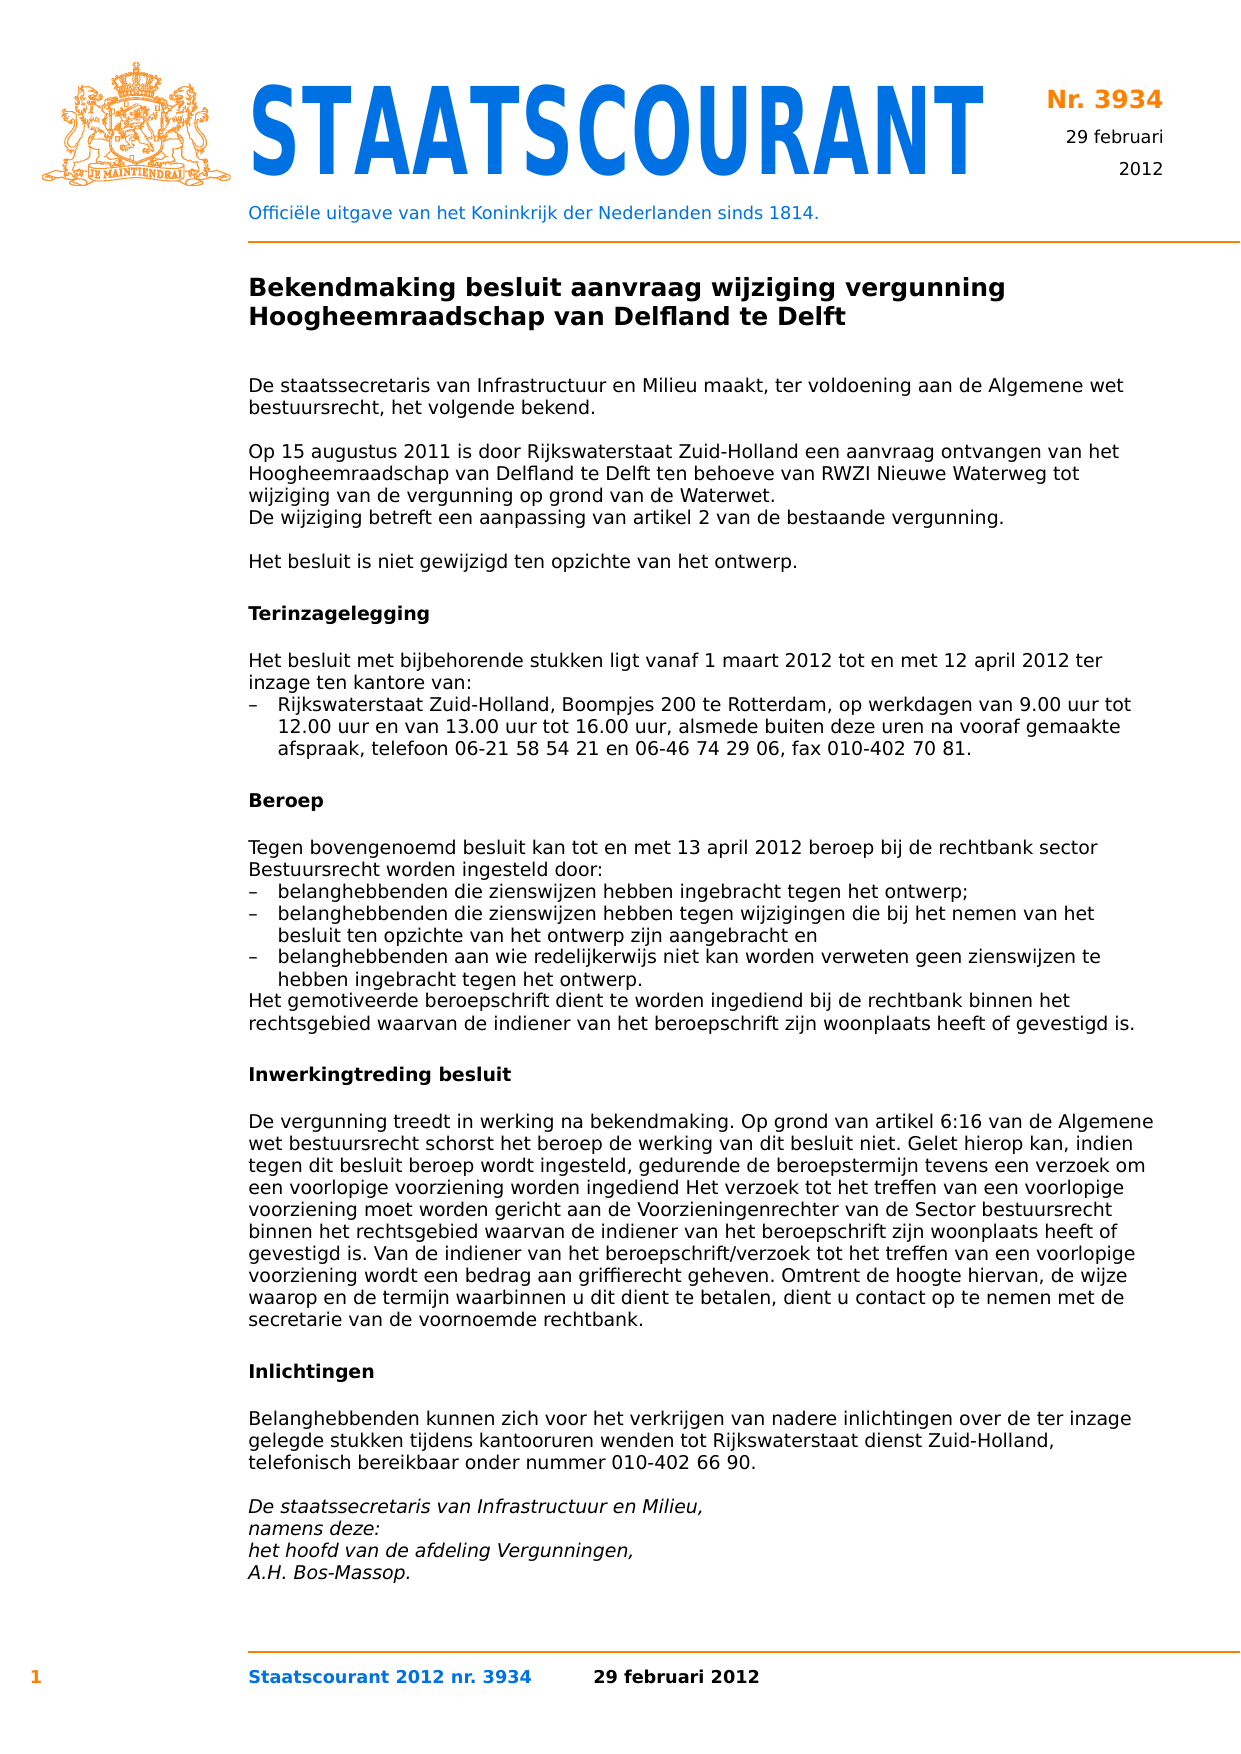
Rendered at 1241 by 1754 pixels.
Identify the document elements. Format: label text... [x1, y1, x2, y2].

table_cell 2012 [998, 153, 1240, 203]
text – belanghebbenden aan wie redelijkerwijs niet kan worden verweten geen zienswijzen te hebben ingebracht tegen het ontwerp. [248, 946, 1163, 990]
subtitle Beroep [248, 789, 1163, 812]
text – Rijkswaterstaat Zuid-Holland, Boompjes 200 te Rotterdam, op werkdagen van 9.00 uur tot 12.00 uur en van 13.00 uur tot 16.00 uur, alsmede buiten deze uren na vooraf gemaakte afspraak, telefoon 06-21 58 54 21 en 06-46 74 29 06, fax 010-402 70 81. [248, 694, 1163, 759]
text – belanghebbenden die zienswijzen hebben ingebracht tegen het ontwerp; [248, 881, 1163, 902]
subtitle Bekendmaking besluit aanvraag wijziging vergunning Hoogheemraadschap van Delfland te Delft [248, 273, 1163, 331]
table_header STAATSCOURANT [248, 62, 998, 203]
text Tegen bovengenoemd besluit kan tot en met 13 april 2012 beroep bij de rechtbank sector Bestuursrecht worden ingesteld door: [248, 837, 1163, 881]
table_cell Officiële uitgave van het Koninkrijk der Nederlanden sinds 1814. [248, 203, 1240, 241]
text Het besluit met bijbehorende stukken ligt vanaf 1 maart 2012 tot en met 12 april 2012 ter inzage ten kantore van: [248, 650, 1163, 694]
picture [41, 62, 231, 186]
subtitle Inlichtingen [248, 1361, 1163, 1383]
text Belanghebbenden kunnen zich voor het verkrijgen van nadere inlichtingen over de ter inzage gelegde stukken tijdens kantooruren wenden tot Rijkswaterstaat dienst Zuid-Holland, telefonisch bereikbaar onder nummer 010-402 66 90. [248, 1408, 1163, 1474]
subtitle Inwerkingtreding besluit [248, 1064, 1163, 1086]
text Het besluit is niet gewijzigd ten opzichte van het ontwerp. [248, 551, 1163, 573]
subtitle Terinzagelegging [248, 603, 1163, 625]
text De vergunning treedt in werking na bekendmaking. Op grond van artikel 6:16 van de Algemene wet bestuursrecht schorst het beroep de werking van dit besluit niet. Gelet hierop kan, indien tegen dit besluit beroep wordt ingesteld, gedurende de beroepstermijn tevens een verzoek om een voorlopige voorziening worden ingediend Het verzoek tot het treffen van een voorlopige voorziening moet worden gericht aan de Voorzieningenrechter van de Sector bestuursrecht binnen het rechtsgebied waarvan de indiener van het beroepschrift zijn woonplaats heeft of gevestigd is. Van de indiener van het beroepschrift/verzoek tot het treffen van een voorlopige voorziening wordt een bedrag aan griffierecht geheven. Omtrent de hoogte hiervan, de wijze waarop en de termijn waarbinnen u dit dient te betalen, dient u contact op te nemen met de secretarie van de voornoemde rechtbank. [248, 1111, 1163, 1331]
text – belanghebbenden die zienswijzen hebben tegen wijzigingen die bij het nemen van het besluit ten opzichte van het ontwerp zijn aangebracht en [248, 902, 1163, 946]
text De staatssecretaris van Infrastructuur en Milieu, namens deze: het hoofd van de afdeling Vergunningen, A.H. Bos-Massop. [248, 1496, 1163, 1584]
text Het gemotiveerde beroepschrift dient te worden ingediend bij de rechtbank binnen het rechtsgebied waarvan de indiener van het beroepschrift zijn woonplaats heeft of gevestigd is. [248, 990, 1163, 1034]
table_cell 29 februari [998, 121, 1240, 153]
text Op 15 augustus 2011 is door Rijkswaterstaat Zuid-Holland een aanvraag ontvangen van het Hoogheemraadschap van Delfland te Delft ten behoeve van RWZI Nieuwe Waterweg tot wijziging van de vergunning op grond van de Waterwet. [248, 441, 1163, 507]
table_header [25, 62, 248, 241]
text De wijziging betreft een aanpassing van artikel 2 van de bestaande vergunning. [248, 507, 1163, 529]
text De staatssecretaris van Infrastructuur en Milieu maakt, ter voldoening aan de Algemene wet bestuursrecht, het volgende bekend. [248, 375, 1163, 419]
table_header Nr. 3934 [998, 62, 1240, 121]
